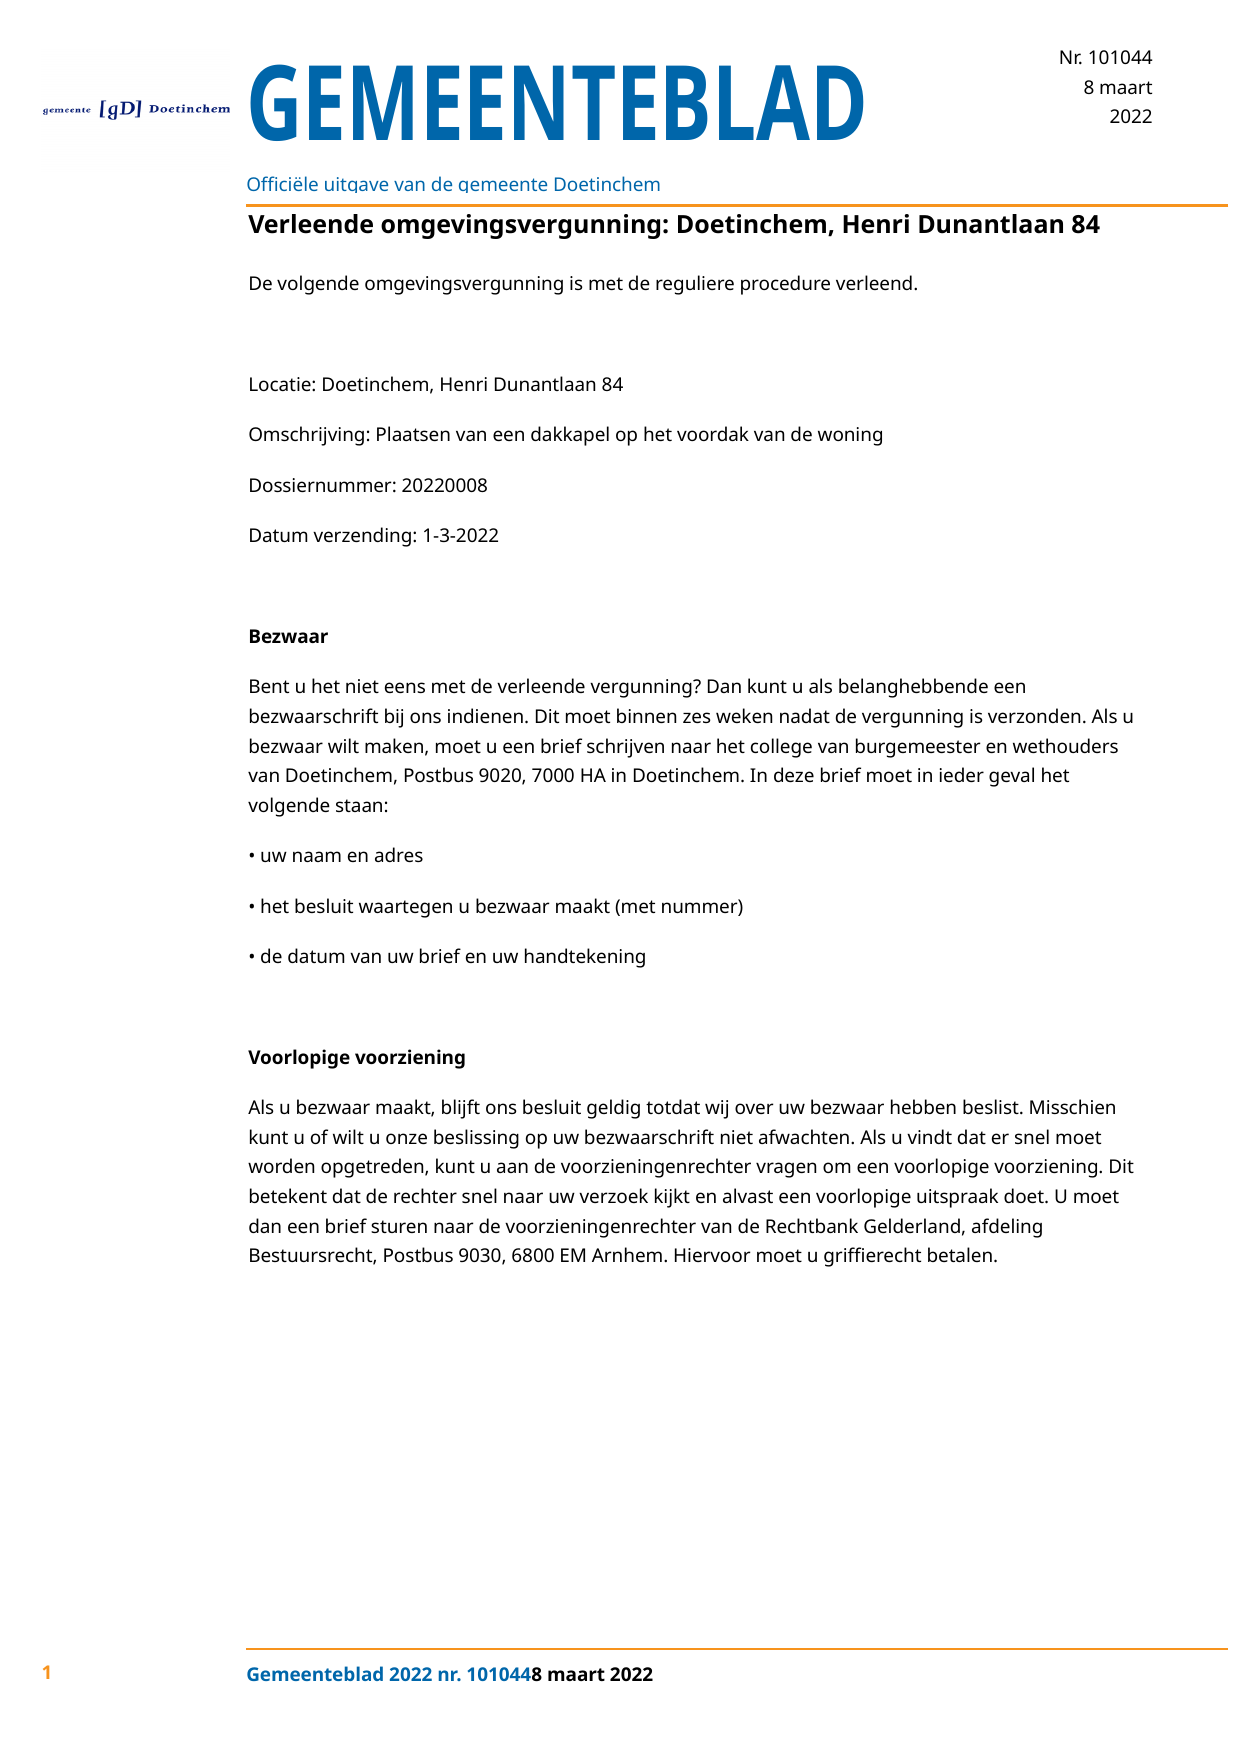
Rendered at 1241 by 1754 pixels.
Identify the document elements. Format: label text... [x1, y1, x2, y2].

text Als u bezwaar maakt, blijft ons besluit geldig totdat wij over uw bezwaar hebben beslist. Misschien kunt u of wilt u onze beslissing op uw bezwaarschrift niet afwachten. Als u vindt dat er snel moet worden opgetreden, kunt u aan de voorzieningenrechter vragen om een voorlopige voorziening. Dit betekent dat de rechter snel naar uw verzoek kijkt en alvast een voorlopige uitspraak doet. U moet dan een brief sturen naar de voorzieningenrechter van de Rechtbank Gelderland, afdeling Bestuursrecht, Postbus 9030, 6800 EM Arnhem. Hiervoor moet u griffierecht betalen. [248, 1094, 1152, 1268]
text Omschrijving: Plaatsen van een dakkapel op het voordak van de woning [248, 422, 1152, 447]
picture [41, 47, 231, 172]
text • de datum van uw brief en uw handtekening [248, 943, 1152, 969]
text Verleende omgevingsvergunning: Doetinchem, Henri Dunantlaan 84 [248, 207, 1152, 241]
text Bezwaar [248, 623, 1152, 649]
text Datum verzending: 1-3-2022 [248, 522, 1152, 548]
text • het besluit waartegen u bezwaar maakt (met nummer) [248, 893, 1152, 918]
text De volgende omgevingsvergunning is met de reguliere procedure verleend. [248, 270, 1152, 296]
text Dossiernummer: 20220008 [248, 472, 1152, 498]
text Locatie: Doetinchem, Henri Dunantlaan 84 [248, 371, 1152, 397]
text Bent u het niet eens met de verleende vergunning? Dan kunt u als belanghebbende een bezwaarschrift bij ons indienen. Dit moet binnen zes weken nadat de vergunning is verzonden. Als u bezwaar wilt maken, moet u een brief schrijven naar het college van burgemeester en wethouders van Doetinchem, Postbus 9020, 7000 HA in Doetinchem. In deze brief moet in ieder geval het volgende staan: [248, 674, 1152, 818]
text Voorlopige voorziening [248, 1044, 1152, 1070]
text • uw naam en adres [248, 842, 1152, 868]
